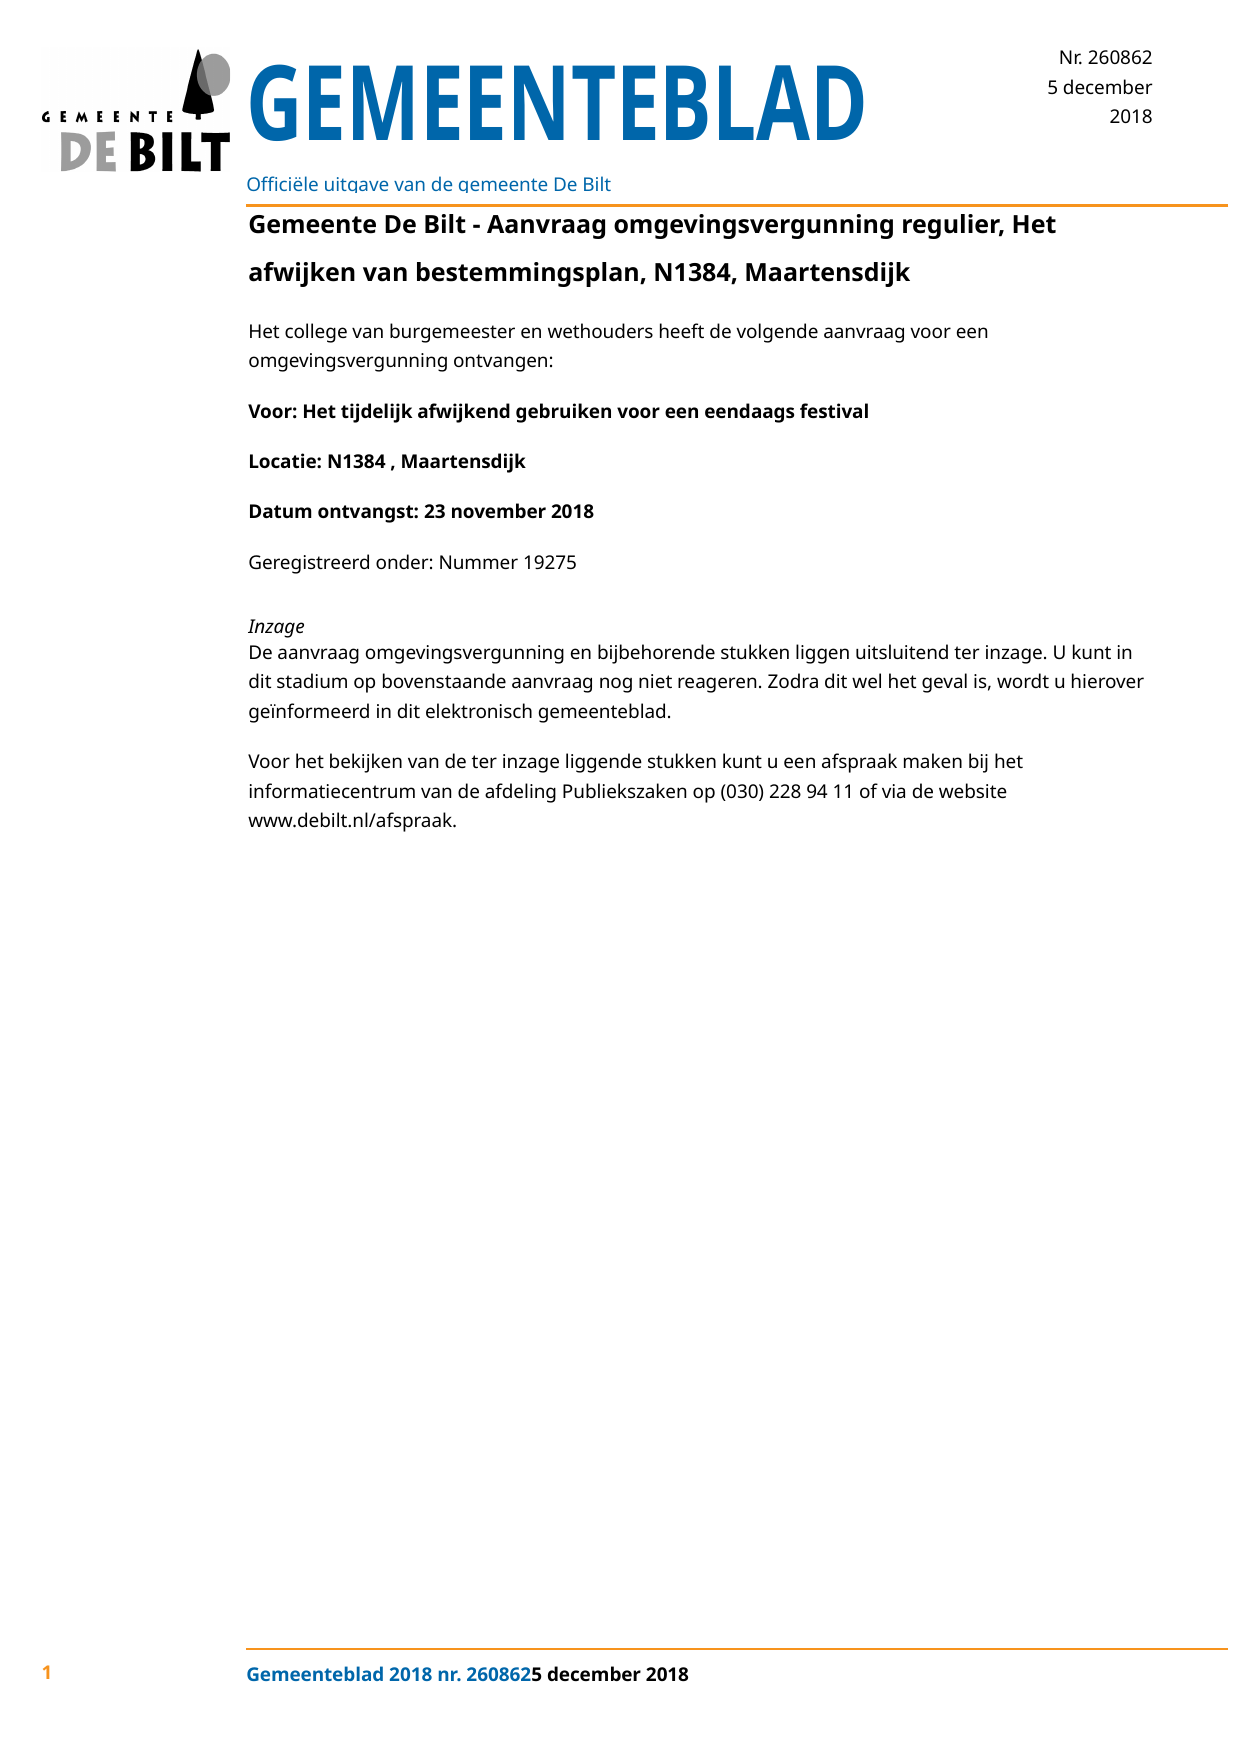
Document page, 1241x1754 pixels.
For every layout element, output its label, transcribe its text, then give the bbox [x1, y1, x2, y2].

picture [41, 47, 231, 172]
text De aanvraag omgevingsvergunning en bijbehorende stukken liggen uitsluitend ter inzage. U kunt in dit stadium op bovenstaande aanvraag nog niet reageren. Zodra dit wel het geval is, wordt u hierover geïnformeerd in dit elektronisch gemeenteblad. [248, 639, 1152, 724]
text Inzage [248, 613, 1152, 639]
text Geregistreerd onder: Nummer 19275 [248, 549, 1152, 575]
text Voor het bekijken van de ter inzage liggende stukken kunt u een afspraak maken bij het informatiecentrum van de afdeling Publiekszaken op (030) 228 94 11 of via de website www.debilt.nl/afspraak. [248, 748, 1152, 833]
text Datum ontvangst: 23 november 2018 [248, 499, 1152, 524]
text Locatie: N1384 , Maartensdijk [248, 448, 1152, 474]
text Het college van burgemeester en wethouders heeft de volgende aanvraag voor een omgevingsvergunning ontvangen: [248, 318, 1152, 373]
text Voor: Het tijdelijk afwijkend gebruiken voor een eendaags festival [248, 398, 1152, 424]
text Gemeente De Bilt - Aanvraag omgevingsvergunning regulier, Het afwijken van bestemmingsplan, N1384, Maartensdijk [248, 207, 1152, 288]
